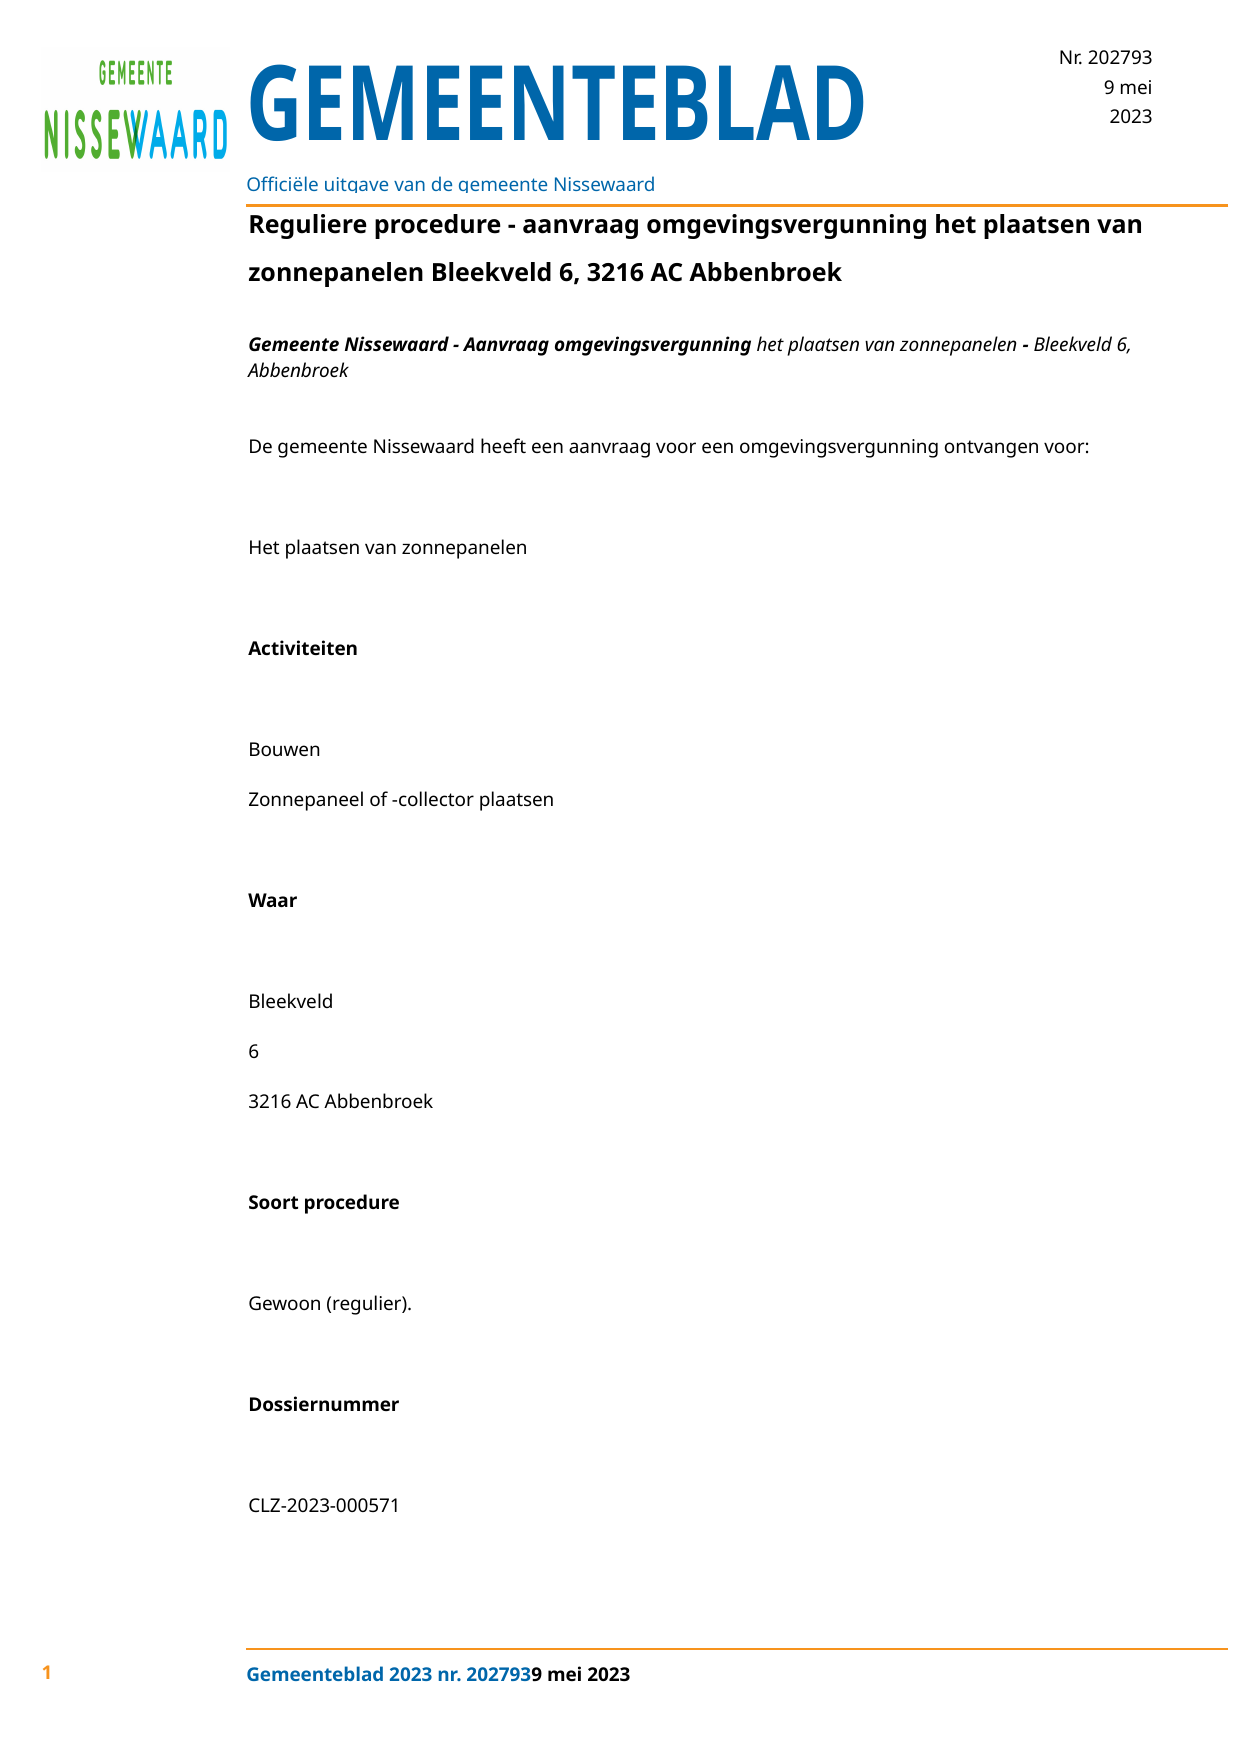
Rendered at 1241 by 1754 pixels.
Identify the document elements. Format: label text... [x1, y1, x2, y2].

text Soort procedure [248, 1189, 1152, 1215]
text Reguliere procedure - aanvraag omgevingsvergunning het plaatsen van zonnepanelen Bleekveld 6, 3216 AC Abbenbroek [248, 207, 1152, 288]
text Gemeente Nissewaard - Aanvraag omgevingsvergunning het plaatsen van zonnepanelen - Bleekveld 6, Abbenbroek [248, 331, 1152, 383]
text 3216 AC Abbenbroek [248, 1089, 1152, 1114]
text Zonnepaneel of -collector plaatsen [248, 786, 1152, 812]
text Bleekveld [248, 988, 1152, 1014]
text Gewoon (regulier). [248, 1290, 1152, 1316]
text Bouwen [248, 736, 1152, 762]
text De gemeente Nissewaard heeft een aanvraag voor een omgevingsvergunning ontvangen voor: [248, 433, 1152, 459]
text Het plaatsen van zonnepanelen [248, 534, 1152, 560]
text Dossiernummer [248, 1391, 1152, 1417]
picture [41, 47, 231, 172]
text Waar [248, 887, 1152, 913]
text Activiteiten [248, 635, 1152, 661]
text 6 [248, 1038, 1152, 1064]
text CLZ-2023-000571 [248, 1492, 1152, 1518]
